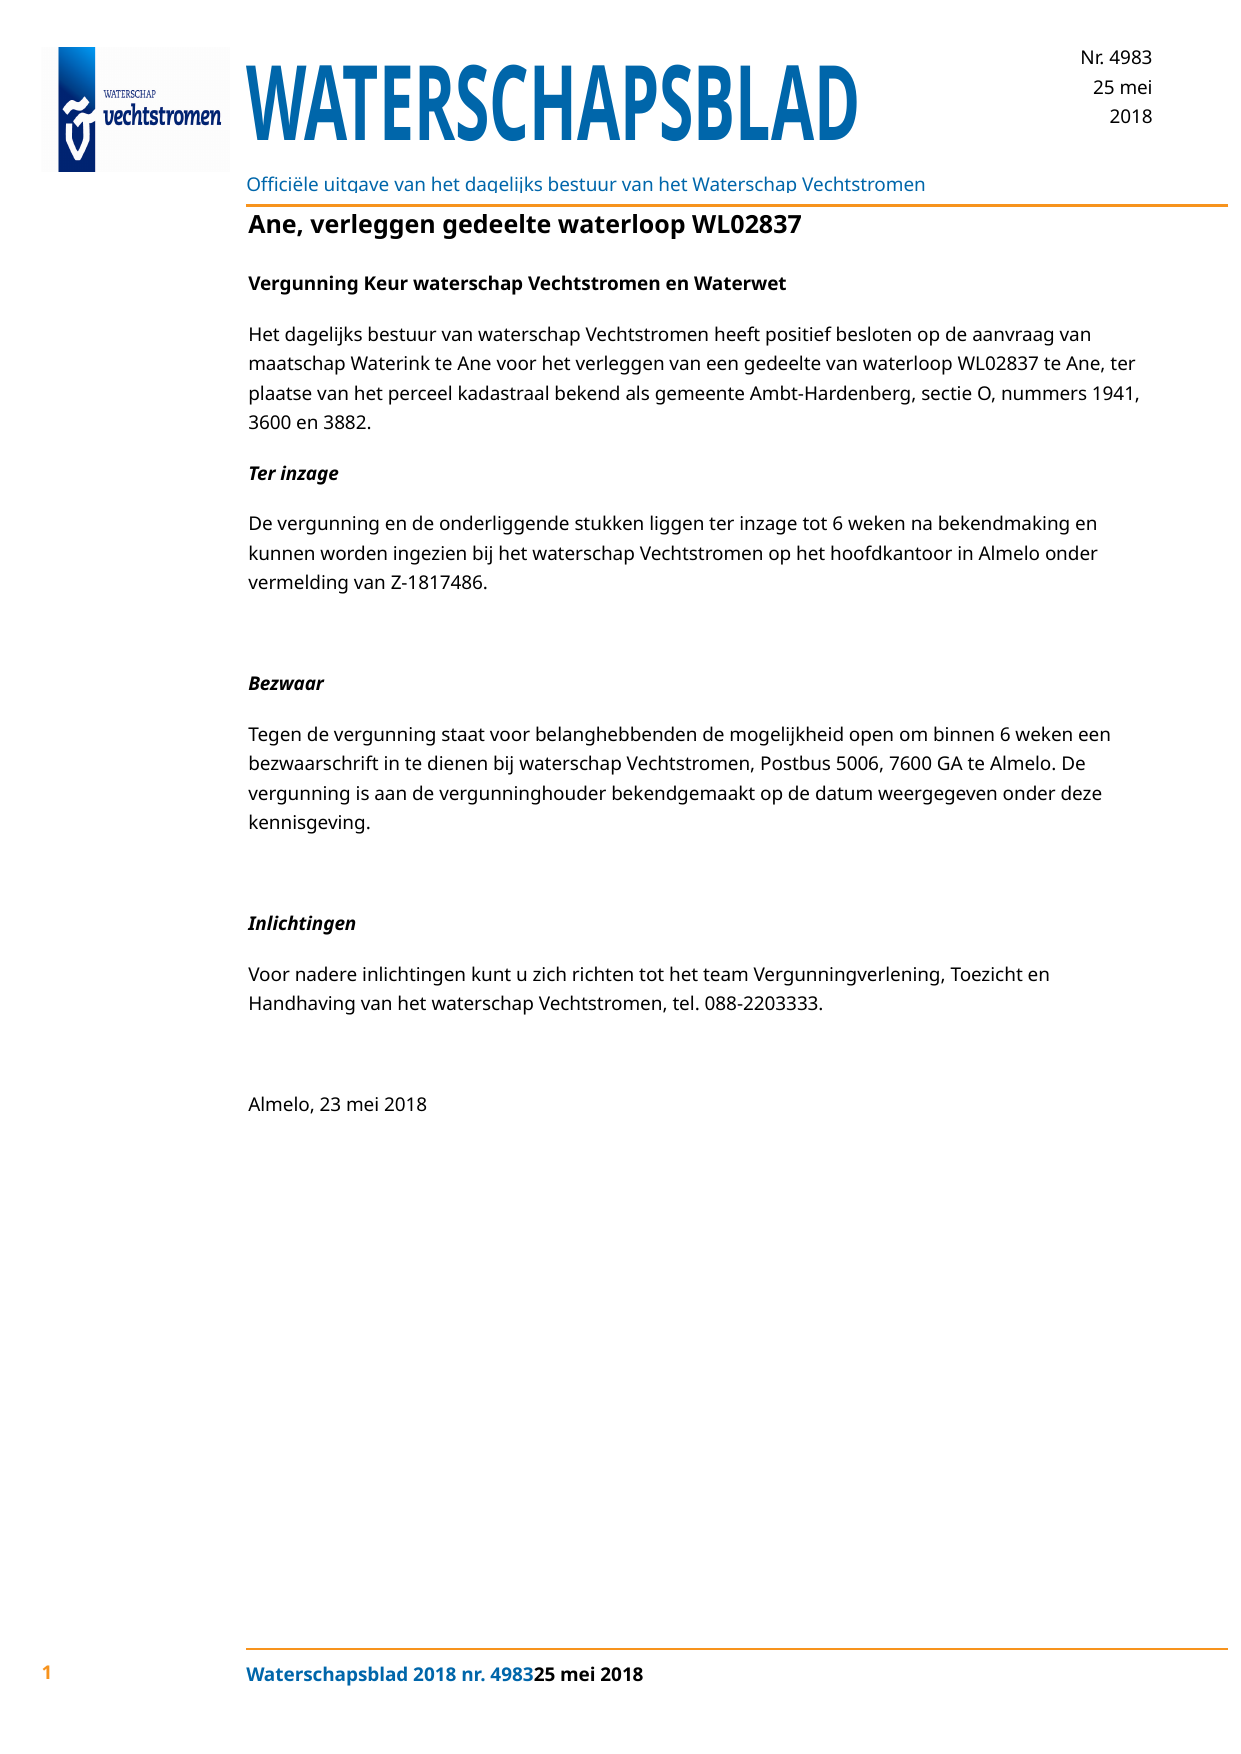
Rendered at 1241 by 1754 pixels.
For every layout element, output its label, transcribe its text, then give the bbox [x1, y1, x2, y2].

text Vergunning Keur waterschap Vechtstromen en Waterwet [248, 270, 1152, 296]
text Inlichtingen [248, 910, 1152, 936]
text Bezwaar [248, 670, 1152, 696]
text Voor nadere inlichtingen kunt u zich richten tot het team Vergunningverlening, Toezicht en Handhaving van het waterschap Vechtstromen, tel. 088-2203333. [248, 961, 1152, 1016]
text Ane, verleggen gedeelte waterloop WL02837 [248, 207, 1152, 241]
text Almelo, 23 mei 2018 [248, 1091, 1152, 1117]
text Het dagelijks bestuur van waterschap Vechtstromen heeft positief besloten op de aanvraag van maatschap Waterink te Ane voor het verleggen van een gedeelte van waterloop WL02837 te Ane, ter plaatse van het perceel kadastraal bekend als gemeente Ambt-Hardenberg, sectie O, nummers 1941, 3600 en 3882. [248, 321, 1152, 435]
text De vergunning en de onderliggende stukken liggen ter inzage tot 6 weken na bekendmaking en kunnen worden ingezien bij het waterschap Vechtstromen op het hoofdkantoor in Almelo onder vermelding van Z-1817486. [248, 510, 1152, 595]
text Tegen de vergunning staat voor belanghebbenden de mogelijkheid open om binnen 6 weken een bezwaarschrift in te dienen bij waterschap Vechtstromen, Postbus 5006, 7600 GA te Almelo. De vergunning is aan de vergunninghouder bekendgemaakt op de datum weergegeven onder deze kennisgeving. [248, 721, 1152, 835]
picture [41, 47, 231, 172]
text Ter inzage [248, 460, 1152, 486]
